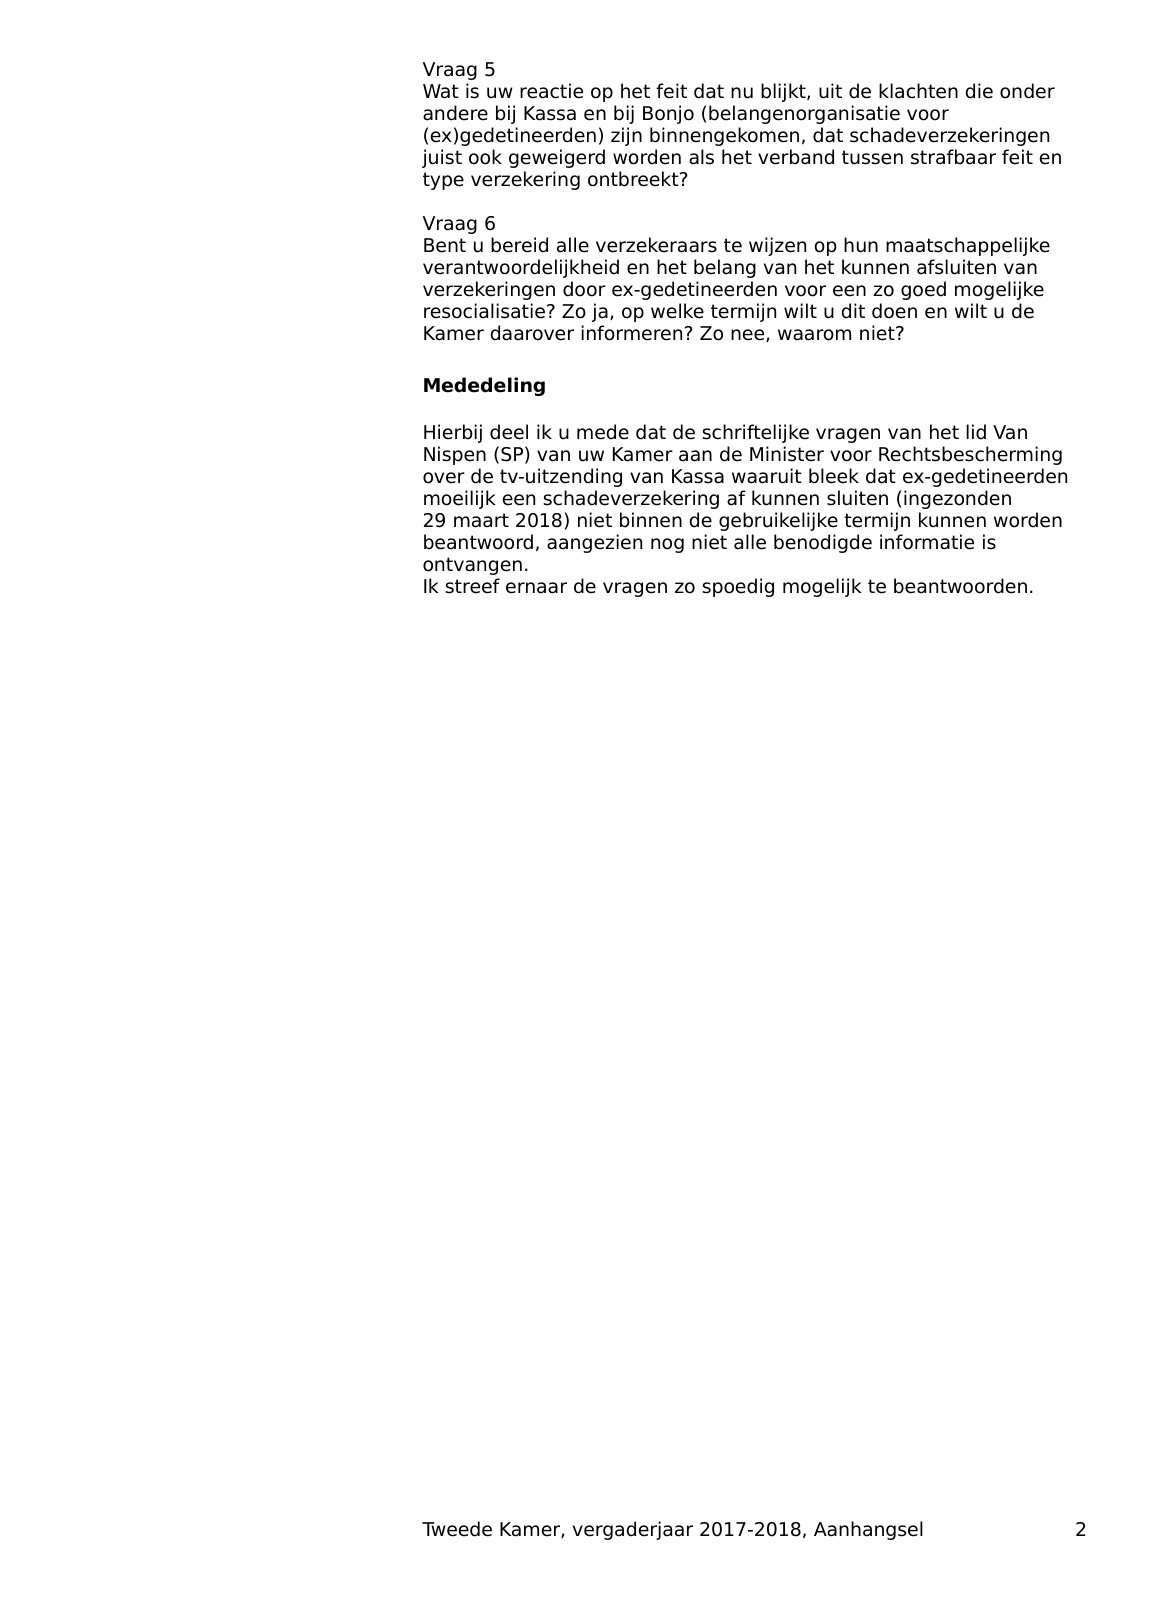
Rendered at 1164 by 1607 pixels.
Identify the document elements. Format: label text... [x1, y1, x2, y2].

text Hierbij deel ik u mede dat de schriftelijke vragen van het lid Van Nispen (SP) van uw Kamer aan de Minister voor Rechtsbescherming over de tv-uitzending van Kassa waaruit bleek dat ex-gedetineerden moeilijk een schadeverzekering af kunnen sluiten (ingezonden 29 maart 2018) niet binnen de gebruikelijke termijn kunnen worden beantwoord, aangezien nog niet alle benodigde informatie is ontvangen. [422, 422, 1087, 576]
text Ik streef ernaar de vragen zo spoedig mogelijk te beantwoorden. [422, 576, 1087, 598]
text Vraag 5 [422, 59, 1087, 81]
text Wat is uw reactie op het feit dat nu blijkt, uit de klachten die onder andere bij Kassa en bij Bonjo (belangenorganisatie voor (ex)gedetineerden) zijn binnengekomen, dat schadeverzekeringen juist ook geweigerd worden als het verband tussen strafbaar feit en type verzekering ontbreekt? [422, 81, 1087, 191]
text Bent u bereid alle verzekeraars te wijzen op hun maatschappelijke verantwoordelijkheid en het belang van het kunnen afsluiten van verzekeringen door ex-gedetineerden voor een zo goed mogelijke resocialisatie? Zo ja, op welke termijn wilt u dit doen en wilt u de Kamer daarover informeren? Zo nee, waarom niet? [422, 235, 1087, 345]
subtitle Mededeling [422, 375, 1087, 397]
text Vraag 6 [422, 213, 1087, 235]
